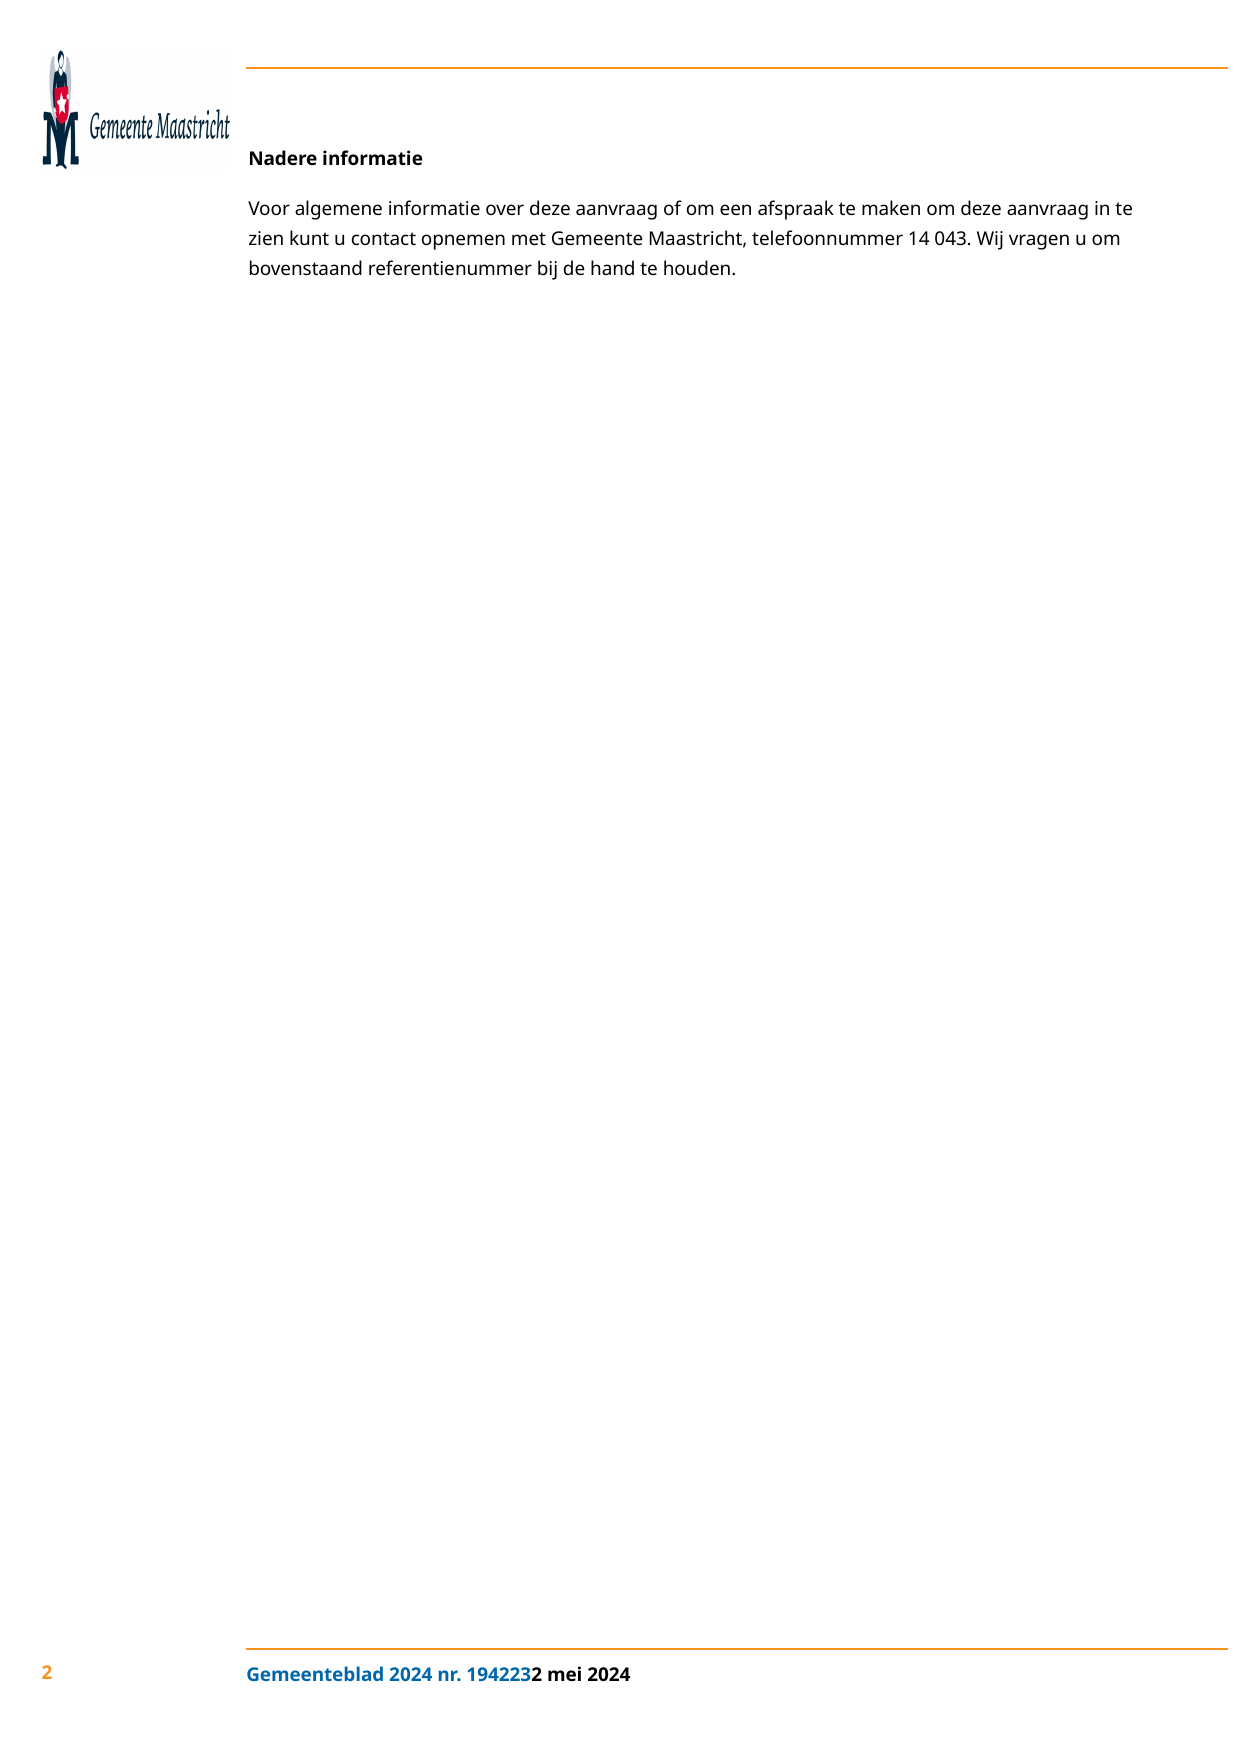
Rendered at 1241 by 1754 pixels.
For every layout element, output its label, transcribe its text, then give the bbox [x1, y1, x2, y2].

text Nadere informatie [248, 145, 1152, 171]
text Voor algemene informatie over deze aanvraag of om een afspraak te maken om deze aanvraag in te zien kunt u contact opnemen met Gemeente Maastricht, telefoonnummer 14 043. Wij vragen u om bovenstaand referentienummer bij de hand te houden. [248, 196, 1152, 281]
picture [41, 47, 231, 172]
